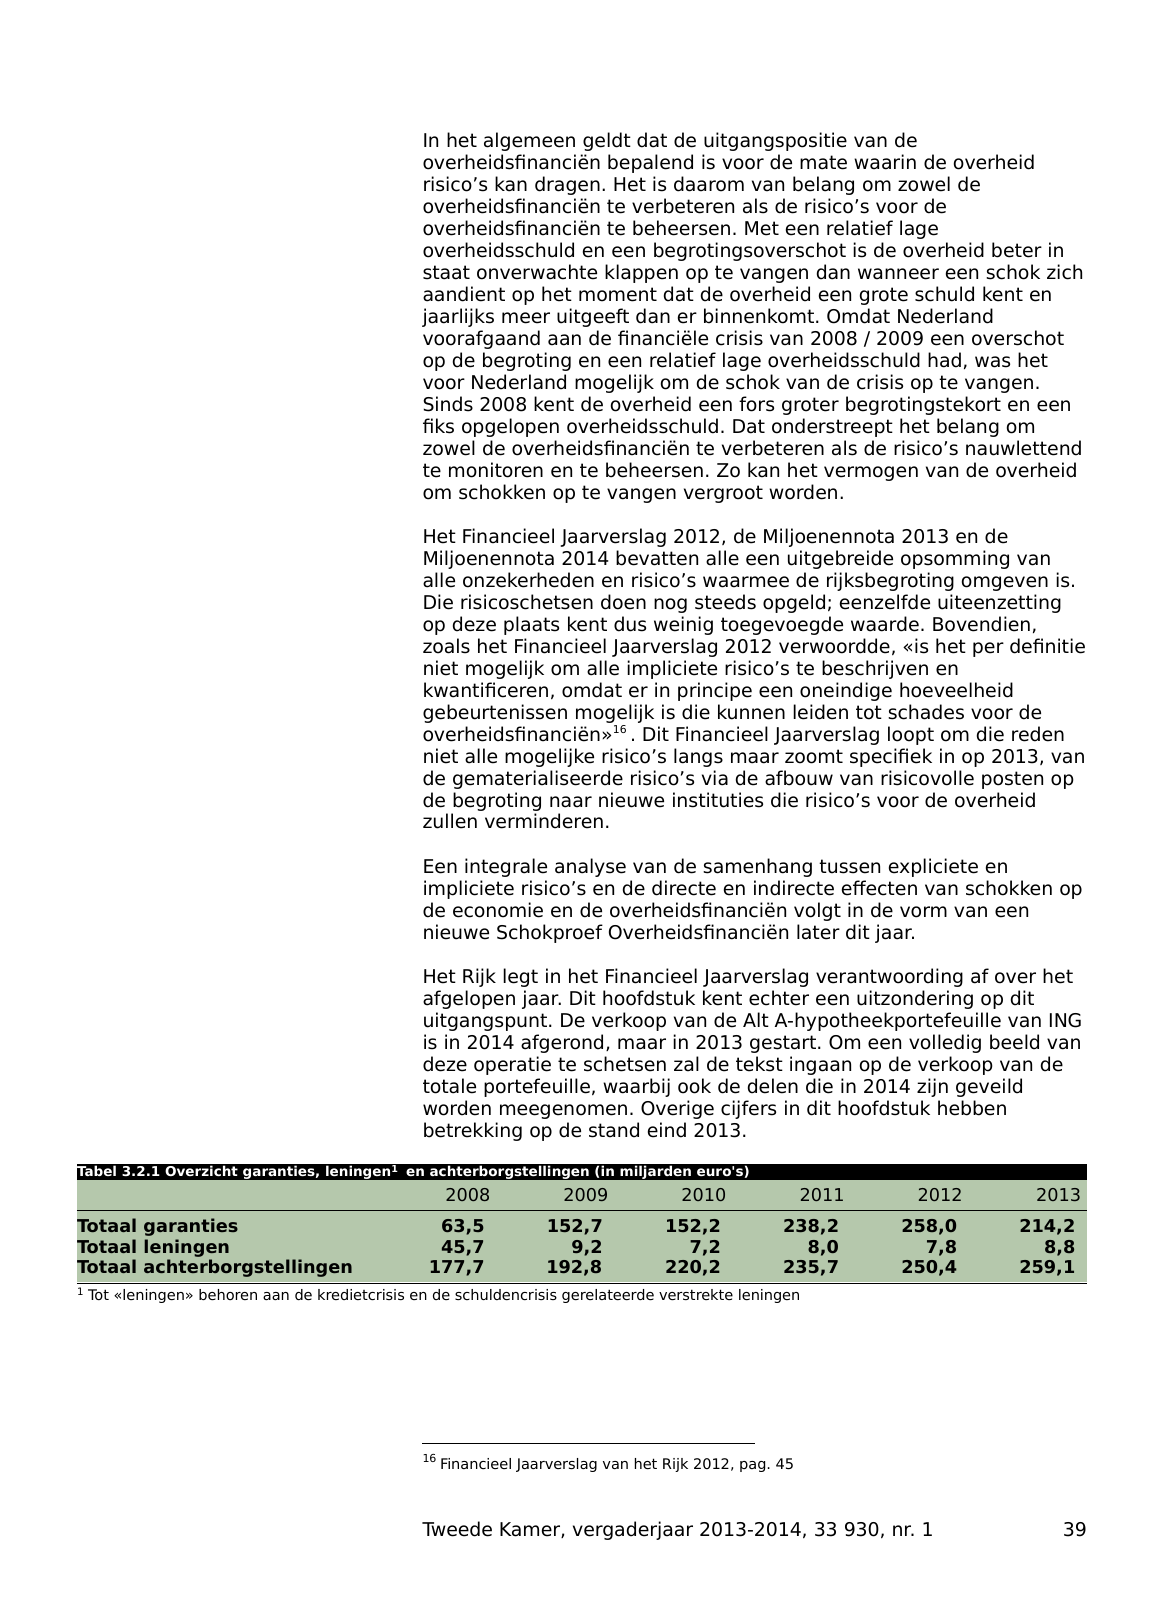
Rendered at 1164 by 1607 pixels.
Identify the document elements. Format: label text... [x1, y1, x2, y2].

table_cell Totaal achterborgstellingen [77, 1257, 378, 1282]
table_cell 9,2 [496, 1237, 614, 1257]
table_cell 235,7 [732, 1257, 850, 1282]
table_cell 2013 [969, 1180, 1087, 1210]
table_cell 259,1 [969, 1257, 1087, 1282]
text Financieel Jaarverslag van het Rijk 2012, pag. 45 [422, 1452, 1087, 1474]
table_cell 214,2 [969, 1211, 1087, 1237]
table_cell 2009 [496, 1180, 614, 1210]
table_cell 152,7 [496, 1211, 614, 1237]
table_cell 2008 [378, 1180, 496, 1210]
table_cell 238,2 [732, 1211, 850, 1237]
table_cell 63,5 [378, 1211, 496, 1237]
table_cell 220,2 [614, 1257, 732, 1282]
table_cell 8,8 [969, 1237, 1087, 1257]
table_cell 1 Tot «leningen» behoren aan de kredietcrisis en de schuldencrisis gerelateerde verstrekte leningen [77, 1284, 1087, 1303]
table_cell 7,8 [850, 1237, 968, 1257]
table_cell [77, 1180, 378, 1210]
table_cell 7,2 [614, 1237, 732, 1257]
table_cell 152,2 [614, 1211, 732, 1237]
table_cell 2010 [614, 1180, 732, 1210]
table_cell 192,8 [496, 1257, 614, 1282]
text Een integrale analyse van de samenhang tussen expliciete en impliciete risico’s en de directe en indirecte effecten van schokken op de economie en de overheidsfinanciën volgt in de vorm van een nieuwe Schokproef Overheidsfinanciën later dit jaar. [422, 856, 1087, 943]
table_cell Totaal leningen [77, 1237, 378, 1257]
table_cell 2011 [732, 1180, 850, 1210]
table_header Tabel 3.2.1 Overzicht garanties, leningen1 en achterborgstellingen (in miljarden euro's) [77, 1164, 1087, 1179]
text Het Financieel Jaarverslag 2012, de Miljoenennota 2013 en de Miljoenennota 2014 bevatten alle een uitgebreide opsomming van alle onzekerheden en risico’s waarmee de rijksbegroting omgeven is. Die risicoschetsen doen nog steeds opgeld; eenzelfde uiteenzetting op deze plaats kent dus weinig toegevoegde waarde. Bovendien, zoals het Financieel Jaarverslag 2012 verwoordde, «is het per definitie niet mogelijk om alle impliciete risico’s te beschrijven en kwantificeren, omdat er in principe een oneindige hoeveelheid gebeurtenissen mogelijk is die kunnen leiden tot schades voor de overheidsfinanciën». Dit Financieel Jaarverslag loopt om die reden niet alle mogelijke risico’s langs maar zoomt specifiek in op 2013, van de gematerialiseerde risico’s via de afbouw van risicovolle posten op de begroting naar nieuwe instituties die risico’s voor de overheid zullen verminderen. [422, 526, 1087, 833]
text Het Rijk legt in het Financieel Jaarverslag verantwoording af over het afgelopen jaar. Dit hoofdstuk kent echter een uitzondering op dit uitgangspunt. De verkoop van de Alt A-hypotheekportefeuille van ING is in 2014 afgerond, maar in 2013 gestart. Om een volledig beeld van deze operatie te schetsen zal de tekst ingaan op de verkoop van de totale portefeuille, waarbij ook de delen die in 2014 zijn geveild worden meegenomen. Overige cijfers in dit hoofdstuk hebben betrekking op de stand eind 2013. [422, 966, 1087, 1142]
table_cell 45,7 [378, 1237, 496, 1257]
table_cell 2012 [850, 1180, 968, 1210]
table_cell Totaal garanties [77, 1211, 378, 1237]
table_cell 258,0 [850, 1211, 968, 1237]
table_cell 177,7 [378, 1257, 496, 1282]
table_cell 250,4 [850, 1257, 968, 1282]
table_cell 8,0 [732, 1237, 850, 1257]
text In het algemeen geldt dat de uitgangspositie van de overheidsfinanciën bepalend is voor de mate waarin de overheid risico’s kan dragen. Het is daarom van belang om zowel de overheidsfinanciën te verbeteren als de risico’s voor de overheidsfinanciën te beheersen. Met een relatief lage overheidsschuld en een begrotingsoverschot is de overheid beter in staat onverwachte klappen op te vangen dan wanneer een schok zich aandient op het moment dat de overheid een grote schuld kent en jaarlijks meer uitgeeft dan er binnenkomt. Omdat Nederland voorafgaand aan de financiële crisis van 2008 / 2009 een overschot op de begroting en een relatief lage overheidsschuld had, was het voor Nederland mogelijk om de schok van de crisis op te vangen. Sinds 2008 kent de overheid een fors groter begrotingstekort en een fiks opgelopen overheidsschuld. Dat onderstreept het belang om zowel de overheidsfinanciën te verbeteren als de risico’s nauwlettend te monitoren en te beheersen. Zo kan het vermogen van de overheid om schokken op te vangen vergroot worden. [422, 130, 1087, 503]
